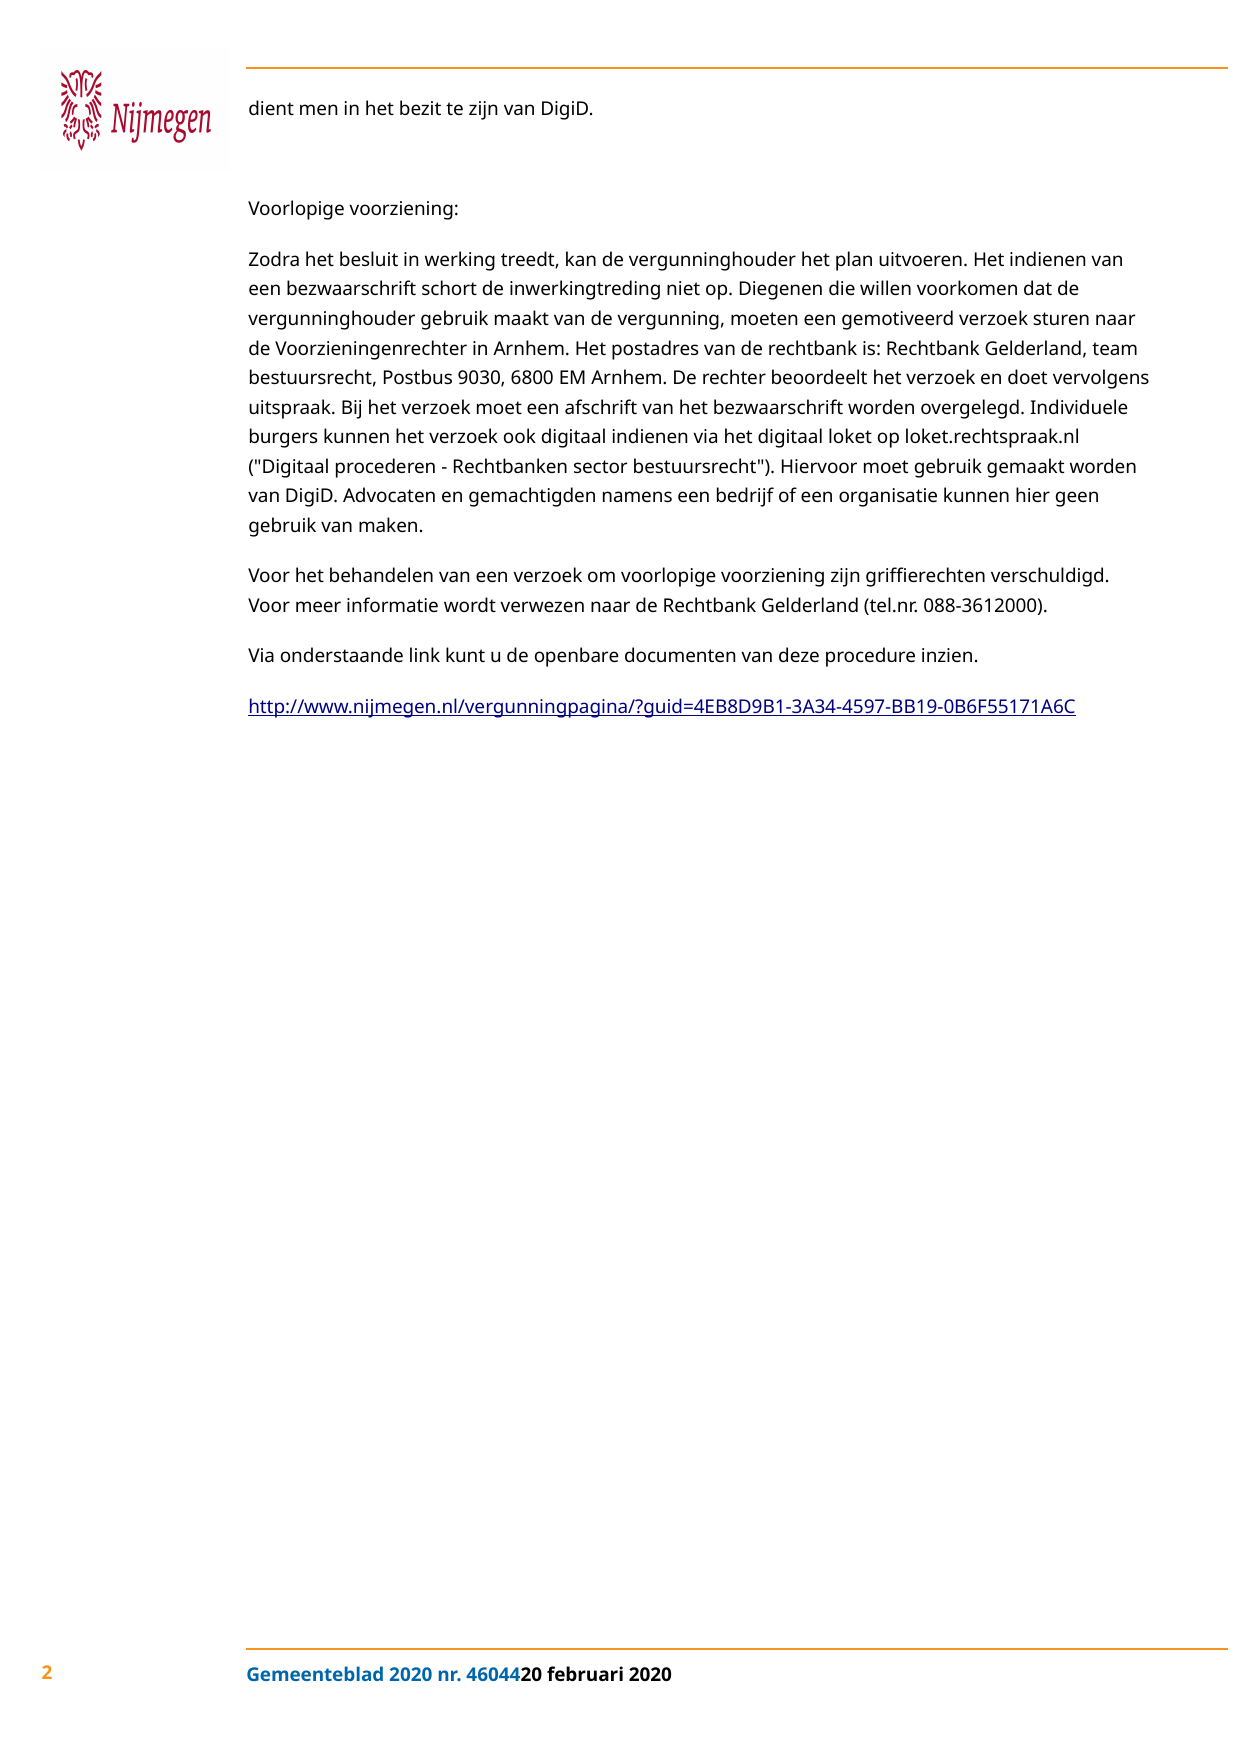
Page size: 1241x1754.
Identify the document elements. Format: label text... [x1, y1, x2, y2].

text dient men in het bezit te zijn van DigiD. [248, 95, 1152, 121]
picture [41, 47, 231, 172]
text http://www.nijmegen.nl/vergunningpagina/?guid=4EB8D9B1-3A34-4597-BB19-0B6F55171A6C [248, 693, 1152, 719]
text Zodra het besluit in werking treedt, kan de vergunninghouder het plan uitvoeren. Het indienen van een bezwaarschrift schort de inwerkingtreding niet op. Diegenen die willen voorkomen dat de vergunninghouder gebruik maakt van de vergunning, moeten een gemotiveerd verzoek sturen naar de Voorzieningenrechter in Arnhem. Het postadres van de rechtbank is: Rechtbank Gelderland, team bestuursrecht, Postbus 9030, 6800 EM Arnhem. De rechter beoordeelt het verzoek en doet vervolgens uitspraak. Bij het verzoek moet een afschrift van het bezwaarschrift worden overgelegd. Individuele burgers kunnen het verzoek ook digitaal indienen via het digitaal loket op loket.rechtspraak.nl ("Digitaal procederen - Rechtbanken sector bestuursrecht"). Hiervoor moet gebruik gemaakt worden van DigiD. Advocaten en gemachtigden namens een bedrijf of een organisatie kunnen hier geen gebruik van maken. [248, 246, 1152, 538]
text Voorlopige voorziening: [248, 196, 1152, 221]
text Voor het behandelen van een verzoek om voorlopige voorziening zijn griffierechten verschuldigd. Voor meer informatie wordt verwezen naar de Rechtbank Gelderland (tel.nr. 088-3612000). [248, 563, 1152, 618]
text Via onderstaande link kunt u de openbare documenten van deze procedure inzien. [248, 643, 1152, 668]
